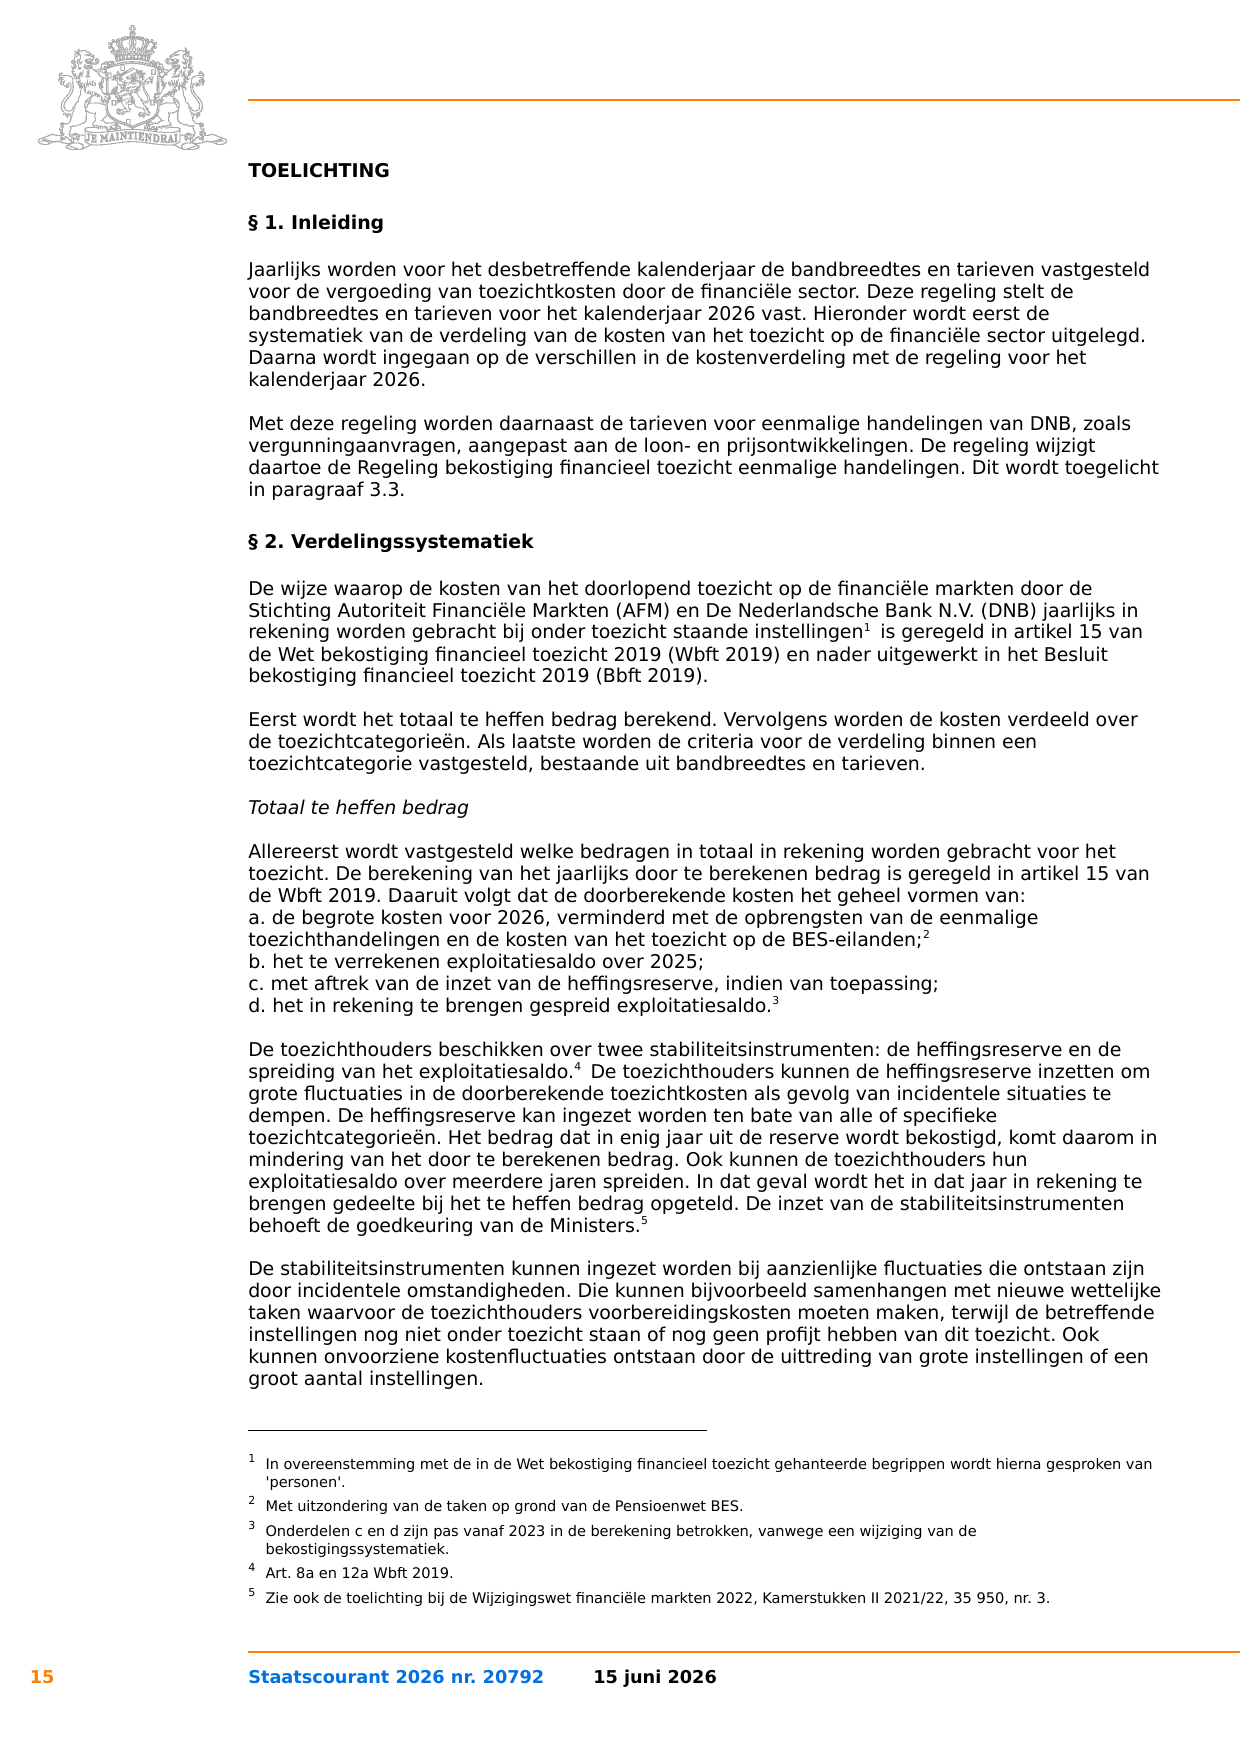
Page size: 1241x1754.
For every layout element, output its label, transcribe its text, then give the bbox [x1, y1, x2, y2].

text a. de begrote kosten voor 2026, verminderd met de opbrengsten van de eenmalige toezichthandelingen en de kosten van het toezicht op de BES-eilanden; [248, 907, 1163, 951]
text Allereerst wordt vastgesteld welke bedragen in totaal in rekening worden gebracht voor het toezicht. De berekening van het jaarlijks door te berekenen bedrag is geregeld in artikel 15 van de Wbft 2019. Daaruit volgt dat de doorberekende kosten het geheel vormen van: [248, 841, 1163, 907]
text Met uitzondering van de taken op grond van de Pensioenwet BES. [248, 1494, 1163, 1516]
subtitle Totaal te heffen bedrag [248, 797, 1163, 819]
text In overeenstemming met de in de Wet bekostiging financieel toezicht gehanteerde begrippen wordt hierna gesproken van 'personen'. [248, 1452, 1163, 1491]
subtitle TOELICHTING [248, 160, 1163, 182]
text De toezichthouders beschikken over twee stabiliteitsinstrumenten: de heffingsreserve en de spreiding van het exploitatiesaldo. De toezichthouders kunnen de heffingsreserve inzetten om grote fluctuaties in de doorberekende toezichtkosten als gevolg van incidentele situaties te dempen. De heffingsreserve kan ingezet worden ten bate van alle of specifieke toezichtcategorieën. Het bedrag dat in enig jaar uit de reserve wordt bekostigd, komt daarom in mindering van het door te berekenen bedrag. Ook kunnen de toezichthouders hun exploitatiesaldo over meerdere jaren spreiden. In dat geval wordt het in dat jaar in rekening te brengen gedeelte bij het te heffen bedrag opgeteld. De inzet van de stabiliteitsinstrumenten behoeft de goedkeuring van de Ministers. [248, 1039, 1163, 1236]
picture [38, 25, 227, 150]
text b. het te verrekenen exploitatiesaldo over 2025; [248, 951, 1163, 973]
text Onderdelen c en d zijn pas vanaf 2023 in de berekening betrokken, vanwege een wijziging van de bekostigingssystematiek. [248, 1519, 1163, 1558]
text De wijze waarop de kosten van het doorlopend toezicht op de financiële markten door de Stichting Autoriteit Financiële Markten (AFM) en De Nederlandsche Bank N.V. (DNB) jaarlijks in rekening worden gebracht bij onder toezicht staande instellingen is geregeld in artikel 15 van de Wet bekostiging financieel toezicht 2019 (Wbft 2019) en nader uitgewerkt in het Besluit bekostiging financieel toezicht 2019 (Bbft 2019). [248, 577, 1163, 687]
text Jaarlijks worden voor het desbetreffende kalenderjaar de bandbreedtes en tarieven vastgesteld voor de vergoeding van toezichtkosten door de financiële sector. Deze regeling stelt de bandbreedtes en tarieven voor het kalenderjaar 2026 vast. Hieronder wordt eerst de systematiek van de verdeling van de kosten van het toezicht op de financiële sector uitgelegd. Daarna wordt ingegaan op de verschillen in de kostenverdeling met de regeling voor het kalenderjaar 2026. [248, 259, 1163, 391]
text d. het in rekening te brengen gespreid exploitatiesaldo. [248, 995, 1163, 1017]
text Art. 8a en 12a Wbft 2019. [248, 1561, 1163, 1583]
subtitle § 2. Verdelingssystematiek [248, 531, 1163, 552]
text c. met aftrek van de inzet van de heffingsreserve, indien van toepassing; [248, 973, 1163, 995]
text De stabiliteitsinstrumenten kunnen ingezet worden bij aanzienlijke fluctuaties die ontstaan zijn door incidentele omstandigheden. Die kunnen bijvoorbeeld samenhangen met nieuwe wettelijke taken waarvoor de toezichthouders voorbereidingskosten moeten maken, terwijl de betreffende instellingen nog niet onder toezicht staan of nog geen profijt hebben van dit toezicht. Ook kunnen onvoorziene kostenfluctuaties ontstaan door de uittreding van grote instellingen of een groot aantal instellingen. [248, 1258, 1163, 1390]
text Eerst wordt het totaal te heffen bedrag berekend. Vervolgens worden de kosten verdeeld over de toezichtcategorieën. Als laatste worden de criteria voor de verdeling binnen een toezichtcategorie vastgesteld, bestaande uit bandbreedtes en tarieven. [248, 709, 1163, 775]
text Zie ook de toelichting bij de Wijzigingswet financiële markten 2022, Kamerstukken II 2021/22, 35 950, nr. 3. [248, 1586, 1163, 1608]
text Met deze regeling worden daarnaast de tarieven voor eenmalige handelingen van DNB, zoals vergunningaanvragen, aangepast aan de loon- en prijsontwikkelingen. De regeling wijzigt daartoe de Regeling bekostiging financieel toezicht eenmalige handelingen. Dit wordt toegelicht in paragraaf 3.3. [248, 413, 1163, 501]
subtitle § 1. Inleiding [248, 212, 1163, 234]
